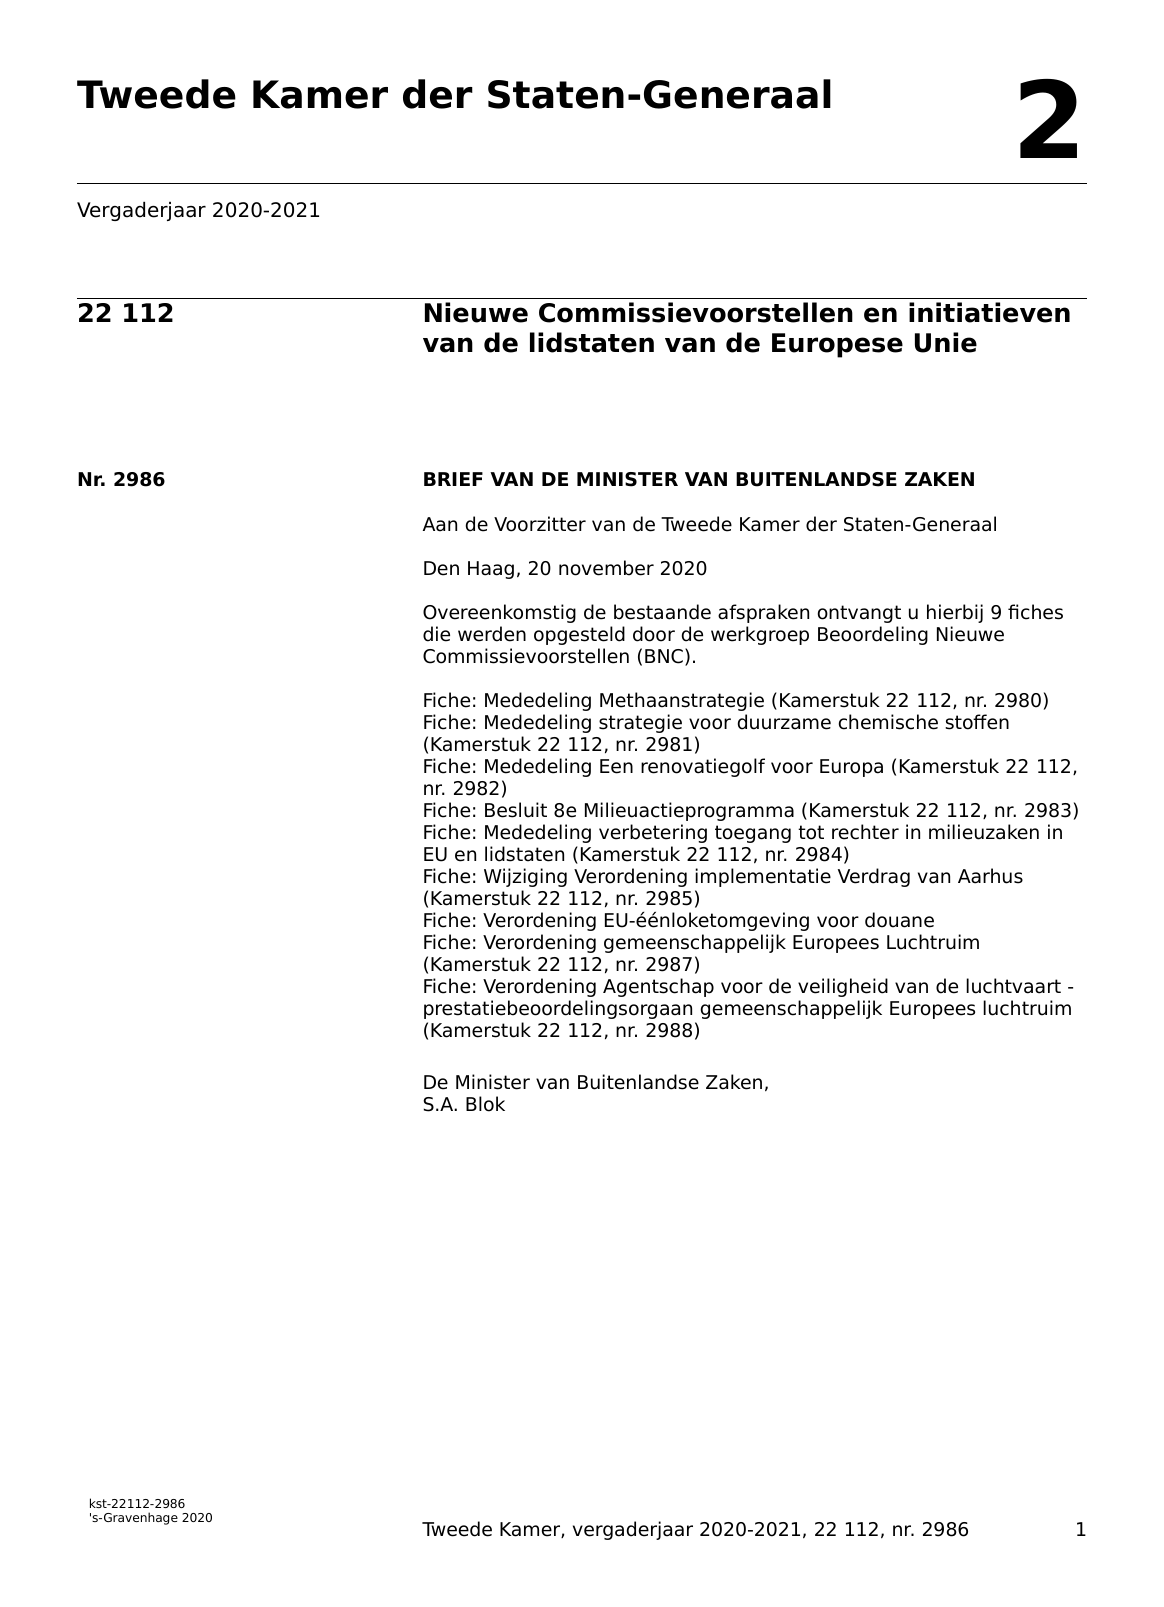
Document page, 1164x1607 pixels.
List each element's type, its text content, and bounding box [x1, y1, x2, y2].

subtitle Nr. 2986 BRIEF VAN DE MINISTER VAN BUITENLANDSE ZAKEN [77, 469, 1087, 491]
text kst-22112-2986 [88, 1497, 323, 1511]
table_header 2 [886, 59, 1087, 183]
text Fiche: Wijziging Verordening implementatie Verdrag van Aarhus (Kamerstuk 22 112, nr. 2985) [422, 866, 1087, 910]
text Fiche: Verordening gemeenschappelijk Europees Luchtruim (Kamerstuk 22 112, nr. 2987) [422, 932, 1087, 976]
text Fiche: Mededeling strategie voor duurzame chemische stoffen (Kamerstuk 22 112, nr. 2981) [422, 712, 1087, 756]
text Fiche: Mededeling verbetering toegang tot rechter in milieuzaken in EU en lidstaten (Kamerstuk 22 112, nr. 2984) [422, 822, 1087, 866]
table_header Tweede Kamer der Staten-Generaal [77, 59, 886, 183]
text Den Haag, 20 november 2020 [422, 558, 1087, 580]
text Fiche: Verordening EU-éénloketomgeving voor douane [422, 910, 1087, 932]
subtitle 22 112 Nieuwe Commissievoorstellen en initiatieven van de lidstaten van de Europese Unie [77, 299, 1087, 358]
text Fiche: Mededeling Methaanstrategie (Kamerstuk 22 112, nr. 2980) [422, 690, 1087, 712]
text Aan de Voorzitter van de Tweede Kamer der Staten-Generaal [422, 513, 1087, 536]
text Fiche: Verordening Agentschap voor de veiligheid van de luchtvaart -prestatiebeoordelingsorgaan gemeenschappelijk Europees luchtruim (Kamerstuk 22 112, nr. 2988) [422, 976, 1087, 1042]
text Fiche: Mededeling Een renovatiegolf voor Europa (Kamerstuk 22 112, nr. 2982) [422, 756, 1087, 800]
text Fiche: Besluit 8e Milieuactieprogramma (Kamerstuk 22 112, nr. 2983) [422, 800, 1087, 822]
text De Minister van Buitenlandse Zaken, S.A. Blok [422, 1072, 1087, 1116]
text 's-Gravenhage 2020 [88, 1511, 323, 1525]
text Overeenkomstig de bestaande afspraken ontvangt u hierbij 9 fiches die werden opgesteld door de werkgroep Beoordeling Nieuwe Commissievoorstellen (BNC). [422, 602, 1087, 668]
table_cell Vergaderjaar 2020-2021 [77, 184, 1087, 298]
